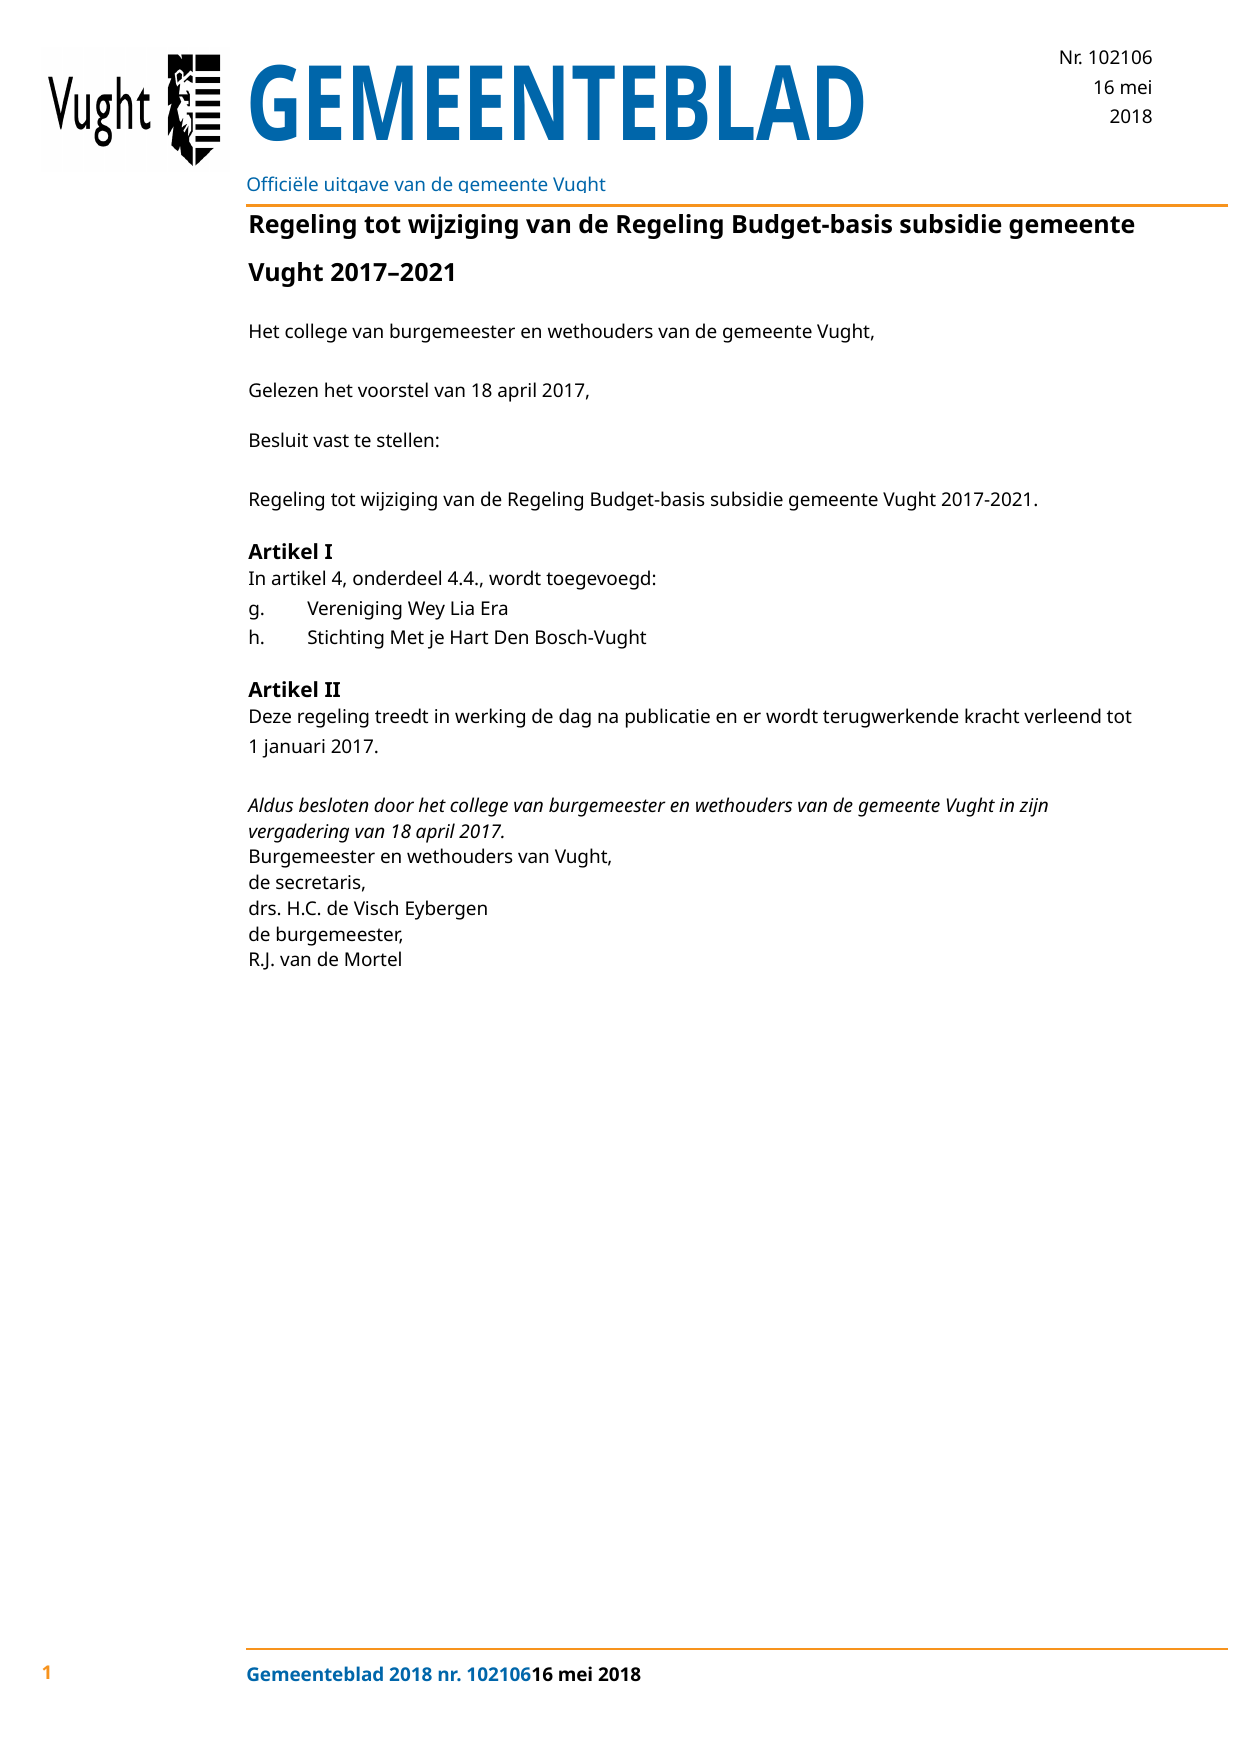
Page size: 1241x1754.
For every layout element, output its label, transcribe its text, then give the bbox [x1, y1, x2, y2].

text In artikel 4, onderdeel 4.4., wordt toegevoegd: [248, 565, 1152, 591]
text Aldus besloten door het college van burgemeester en wethouders van de gemeente Vught in zijn vergadering van 18 april 2017. [248, 792, 1152, 844]
text drs. H.C. de Visch Eybergen [248, 895, 1152, 921]
text Het college van burgemeester en wethouders van de gemeente Vught, [248, 318, 1152, 344]
text R.J. van de Mortel [248, 947, 1152, 972]
text Deze regeling treedt in werking de dag na publicatie en er wordt terugwerkende kracht verleend tot 1 januari 2017. [248, 703, 1152, 759]
text Besluit vast te stellen: [248, 427, 1152, 453]
text Burgemeester en wethouders van Vught, [248, 844, 1152, 869]
picture [41, 47, 231, 172]
list Stichting Met je Hart Den Bosch-Vught [248, 624, 1152, 650]
text de secretaris, [248, 869, 1152, 895]
text de burgemeester, [248, 921, 1152, 947]
text Regeling tot wijziging van de Regeling Budget-basis subsidie gemeente Vught 2017–2021 [248, 207, 1152, 288]
list Vereniging Wey Lia Era [248, 595, 1152, 621]
text Regeling tot wijziging van de Regeling Budget-basis subsidie gemeente Vught 2017-2021. [248, 487, 1152, 512]
text Artikel I [248, 537, 1152, 565]
text Artikel II [248, 675, 1152, 703]
text Gelezen het voorstel van 18 april 2017, [248, 377, 1152, 403]
